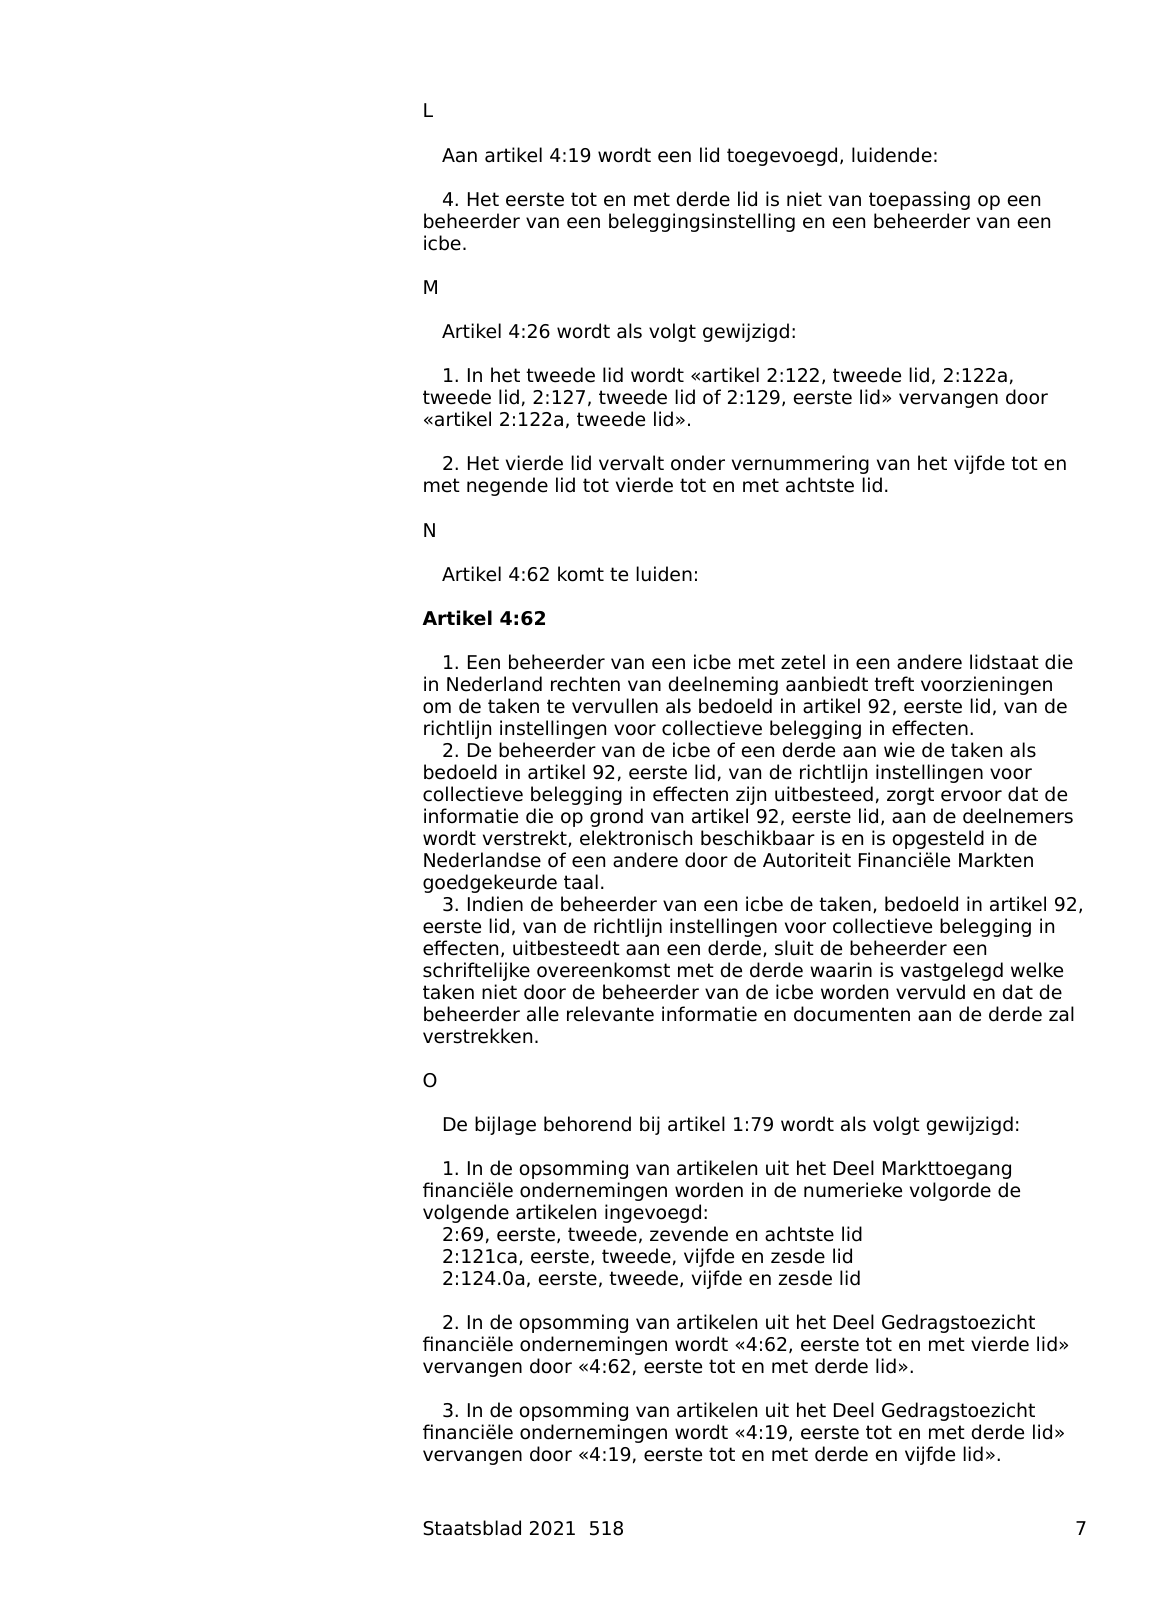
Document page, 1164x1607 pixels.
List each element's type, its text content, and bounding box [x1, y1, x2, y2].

text 2. In de opsomming van artikelen uit het Deel Gedragstoezicht financiële ondernemingen wordt «4:62, eerste tot en met vierde lid» vervangen door «4:62, eerste tot en met derde lid». [422, 1312, 1087, 1378]
subtitle Artikel 4:62 [422, 608, 1087, 630]
text 4. Het eerste tot en met derde lid is niet van toepassing op een beheerder van een beleggingsinstelling en een beheerder van een icbe. [422, 189, 1087, 255]
text 3. Indien de beheerder van een icbe de taken, bedoeld in artikel 92, eerste lid, van de richtlijn instellingen voor collectieve belegging in effecten, uitbesteedt aan een derde, sluit de beheerder een schriftelijke overeenkomst met de derde waarin is vastgelegd welke taken niet door de beheerder van de icbe worden vervuld en dat de beheerder alle relevante informatie en documenten aan de derde zal verstrekken. [422, 894, 1087, 1048]
text L [422, 100, 1087, 122]
text 2. De beheerder van de icbe of een derde aan wie de taken als bedoeld in artikel 92, eerste lid, van de richtlijn instellingen voor collectieve belegging in effecten zijn uitbesteed, zorgt ervoor dat de informatie die op grond van artikel 92, eerste lid, aan de deelnemers wordt verstrekt, elektronisch beschikbaar is en is opgesteld in de Nederlandse of een andere door de Autoriteit Financiële Markten goedgekeurde taal. [422, 740, 1087, 894]
text 1. In het tweede lid wordt «artikel 2:122, tweede lid, 2:122a, tweede lid, 2:127, tweede lid of 2:129, eerste lid» vervangen door «artikel 2:122a, tweede lid». [422, 365, 1087, 431]
text Aan artikel 4:19 wordt een lid toegevoegd, luidende: [422, 144, 1087, 167]
text M [422, 277, 1087, 299]
text 2:124.0a, eerste, tweede, vijfde en zesde lid [422, 1268, 1087, 1290]
text Artikel 4:26 wordt als volgt gewijzigd: [422, 321, 1087, 343]
text 1. In de opsomming van artikelen uit het Deel Markttoegang financiële ondernemingen worden in de numerieke volgorde de volgende artikelen ingevoegd: [422, 1158, 1087, 1224]
text De bijlage behorend bij artikel 1:79 wordt als volgt gewijzigd: [422, 1114, 1087, 1136]
text O [422, 1070, 1087, 1092]
text 2:69, eerste, tweede, zevende en achtste lid [422, 1224, 1087, 1246]
text 2. Het vierde lid vervalt onder vernummering van het vijfde tot en met negende lid tot vierde tot en met achtste lid. [422, 453, 1087, 497]
text 2:121ca, eerste, tweede, vijfde en zesde lid [422, 1246, 1087, 1268]
text 1. Een beheerder van een icbe met zetel in een andere lidstaat die in Nederland rechten van deelneming aanbiedt treft voorzieningen om de taken te vervullen als bedoeld in artikel 92, eerste lid, van de richtlijn instellingen voor collectieve belegging in effecten. [422, 652, 1087, 740]
text Artikel 4:62 komt te luiden: [422, 564, 1087, 586]
text 3. In de opsomming van artikelen uit het Deel Gedragstoezicht financiële ondernemingen wordt «4:19, eerste tot en met derde lid» vervangen door «4:19, eerste tot en met derde en vijfde lid». [422, 1400, 1087, 1466]
text N [422, 519, 1087, 541]
